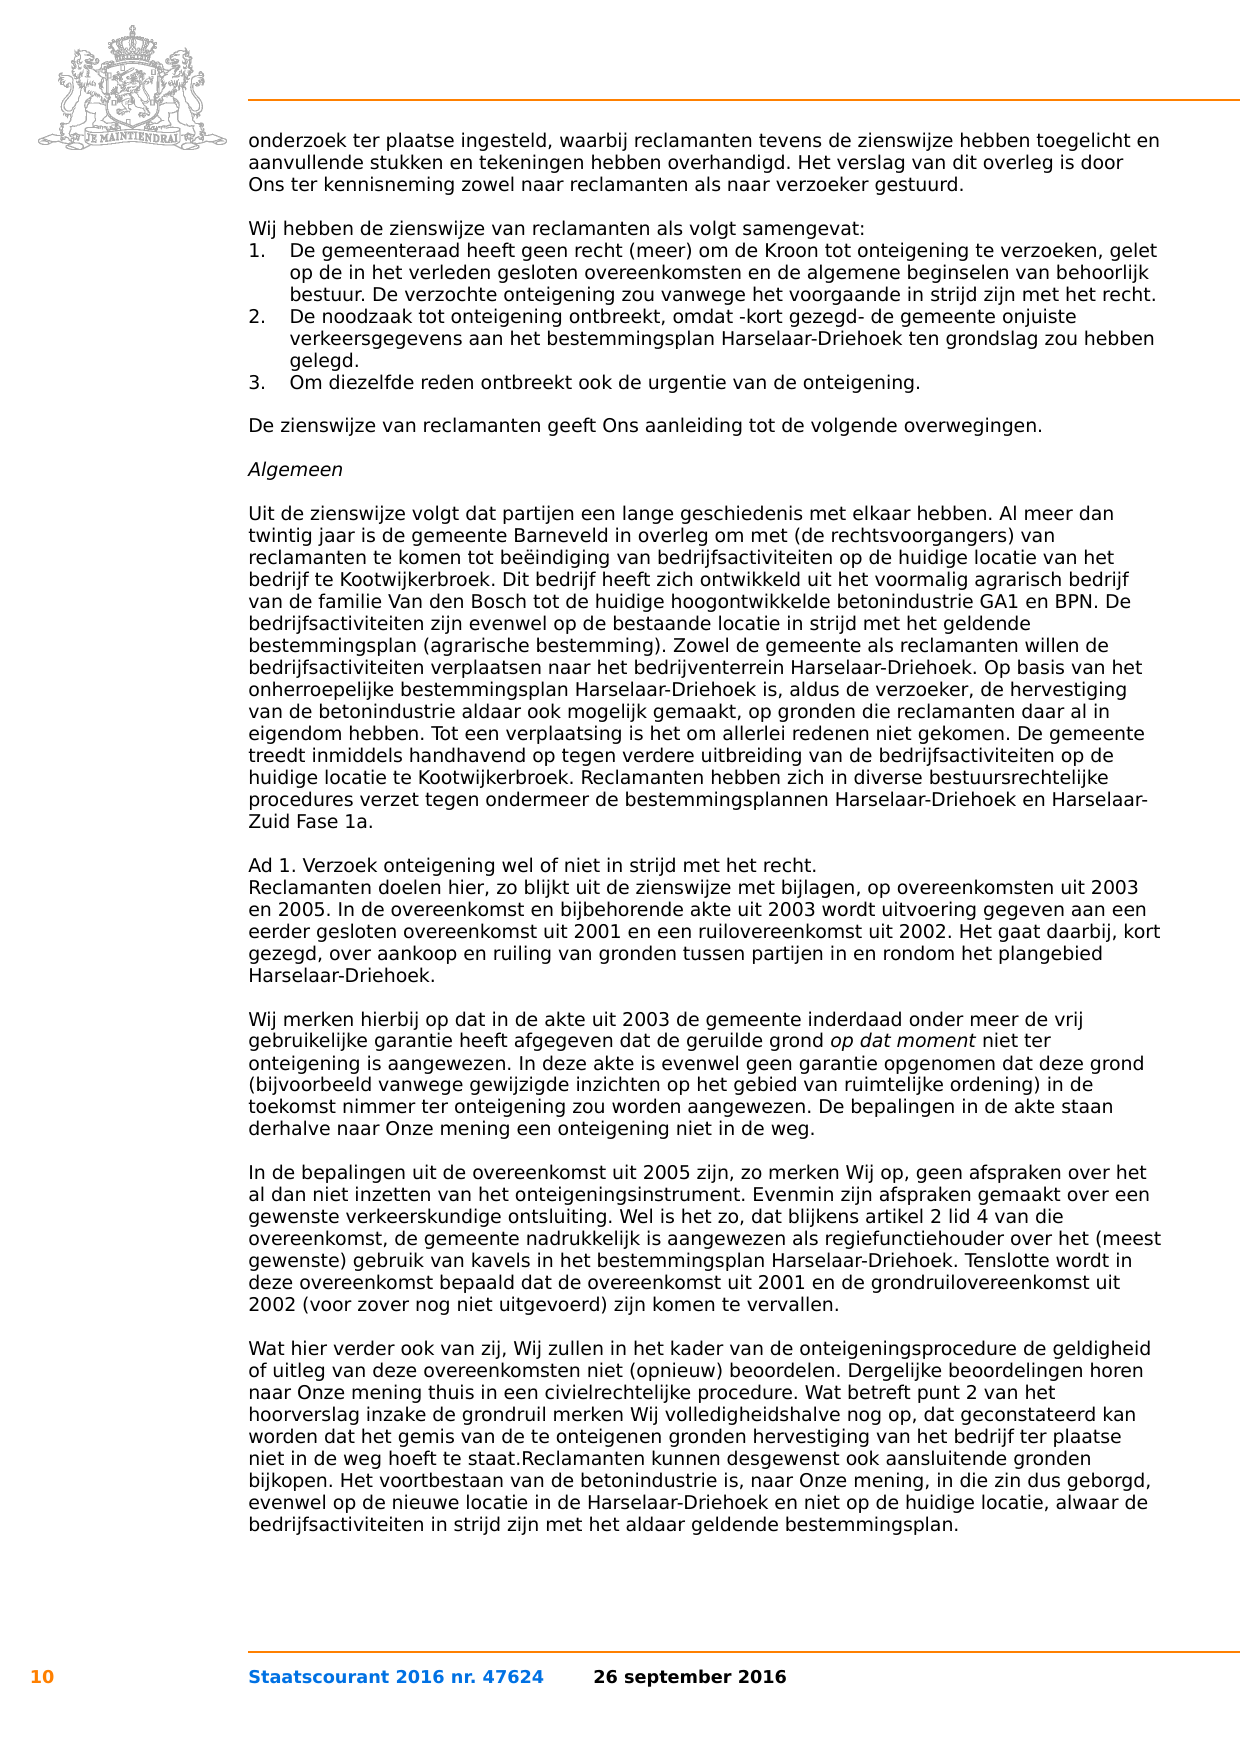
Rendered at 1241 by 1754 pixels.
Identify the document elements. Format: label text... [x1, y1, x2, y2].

text De zienswijze van reclamanten geeft Ons aanleiding tot de volgende overwegingen. [248, 415, 1163, 437]
text Wat hier verder ook van zij, Wij zullen in het kader van de onteigeningsprocedure de geldigheid of uitleg van deze overeenkomsten niet (opnieuw) beoordelen. Dergelijke beoordelingen horen naar Onze mening thuis in een civielrechtelijke procedure. Wat betreft punt 2 van het hoorverslag inzake de grondruil merken Wij volledigheidshalve nog op, dat geconstateerd kan worden dat het gemis van de te onteigenen gronden hervestiging van het bedrijf ter plaatse niet in de weg hoeft te staat.Reclamanten kunnen desgewenst ook aansluitende gronden bijkopen. Het voortbestaan van de betonindustrie is, naar Onze mening, in die zin dus geborgd, evenwel op de nieuwe locatie in de Harselaar-Driehoek en niet op de huidige locatie, alwaar de bedrijfsactiviteiten in strijd zijn met het aldaar geldende bestemmingsplan. [248, 1338, 1163, 1536]
text Wij hebben de zienswijze van reclamanten als volgt samengevat: [248, 218, 1163, 240]
text onderzoek ter plaatse ingesteld, waarbij reclamanten tevens de zienswijze hebben toegelicht en aanvullende stukken en tekeningen hebben overhandigd. Het verslag van dit overleg is door Ons ter kennisneming zowel naar reclamanten als naar verzoeker gestuurd. [248, 130, 1163, 196]
text In de bepalingen uit de overeenkomst uit 2005 zijn, zo merken Wij op, geen afspraken over het al dan niet inzetten van het onteigeningsinstrument. Evenmin zijn afspraken gemaakt over een gewenste verkeerskundige ontsluiting. Wel is het zo, dat blijkens artikel 2 lid 4 van die overeenkomst, de gemeente nadrukkelijk is aangewezen als regiefunctiehouder over het (meest gewenste) gebruik van kavels in het bestemmingsplan Harselaar-Driehoek. Tenslotte wordt in deze overeenkomst bepaald dat de overeenkomst uit 2001 en de grondruilovereenkomst uit 2002 (voor zover nog niet uitgevoerd) zijn komen te vervallen. [248, 1162, 1163, 1316]
picture [38, 25, 227, 150]
text 3. Om diezelfde reden ontbreekt ook de urgentie van de onteigening. [248, 372, 1163, 393]
text Reclamanten doelen hier, zo blijkt uit de zienswijze met bijlagen, op overeenkomsten uit 2003 en 2005. In de overeenkomst en bijbehorende akte uit 2003 wordt uitvoering gegeven aan een eerder gesloten overeenkomst uit 2001 en een ruilovereenkomst uit 2002. Het gaat daarbij, kort gezegd, over aankoop en ruiling van gronden tussen partijen in en rondom het plangebied Harselaar-Driehoek. [248, 877, 1163, 987]
subtitle Algemeen [248, 459, 1163, 481]
text 2. De noodzaak tot onteigening ontbreekt, omdat -kort gezegd- de gemeente onjuiste verkeersgegevens aan het bestemmingsplan Harselaar-Driehoek ten grondslag zou hebben gelegd. [248, 306, 1163, 372]
text Wij merken hierbij op dat in de akte uit 2003 de gemeente inderdaad onder meer de vrij gebruikelijke garantie heeft afgegeven dat de geruilde grond op dat moment niet ter onteigening is aangewezen. In deze akte is evenwel geen garantie opgenomen dat deze grond (bijvoorbeeld vanwege gewijzigde inzichten op het gebied van ruimtelijke ordening) in de toekomst nimmer ter onteigening zou worden aangewezen. De bepalingen in de akte staan derhalve naar Onze mening een onteigening niet in de weg. [248, 1008, 1163, 1140]
text Uit de zienswijze volgt dat partijen een lange geschiedenis met elkaar hebben. Al meer dan twintig jaar is de gemeente Barneveld in overleg om met (de rechtsvoorgangers) van reclamanten te komen tot beëindiging van bedrijfsactiviteiten op de huidige locatie van het bedrijf te Kootwijkerbroek. Dit bedrijf heeft zich ontwikkeld uit het voormalig agrarisch bedrijf van de familie Van den Bosch tot de huidige hoogontwikkelde betonindustrie GA1 en BPN. De bedrijfsactiviteiten zijn evenwel op de bestaande locatie in strijd met het geldende bestemmingsplan (agrarische bestemming). Zowel de gemeente als reclamanten willen de bedrijfsactiviteiten verplaatsen naar het bedrijventerrein Harselaar-Driehoek. Op basis van het onherroepelijke bestemmingsplan Harselaar-Driehoek is, aldus de verzoeker, de hervestiging van de betonindustrie aldaar ook mogelijk gemaakt, op gronden die reclamanten daar al in eigendom hebben. Tot een verplaatsing is het om allerlei redenen niet gekomen. De gemeente treedt inmiddels handhavend op tegen verdere uitbreiding van de bedrijfsactiviteiten op de huidige locatie te Kootwijkerbroek. Reclamanten hebben zich in diverse bestuursrechtelijke procedures verzet tegen ondermeer de bestemmingsplannen Harselaar-Driehoek en Harselaar-Zuid Fase 1a. [248, 503, 1163, 833]
text 1. De gemeenteraad heeft geen recht (meer) om de Kroon tot onteigening te verzoeken, gelet op de in het verleden gesloten overeenkomsten en de algemene beginselen van behoorlijk bestuur. De verzochte onteigening zou vanwege het voorgaande in strijd zijn met het recht. [248, 240, 1163, 306]
text Ad 1. Verzoek onteigening wel of niet in strijd met het recht. [248, 855, 1163, 877]
